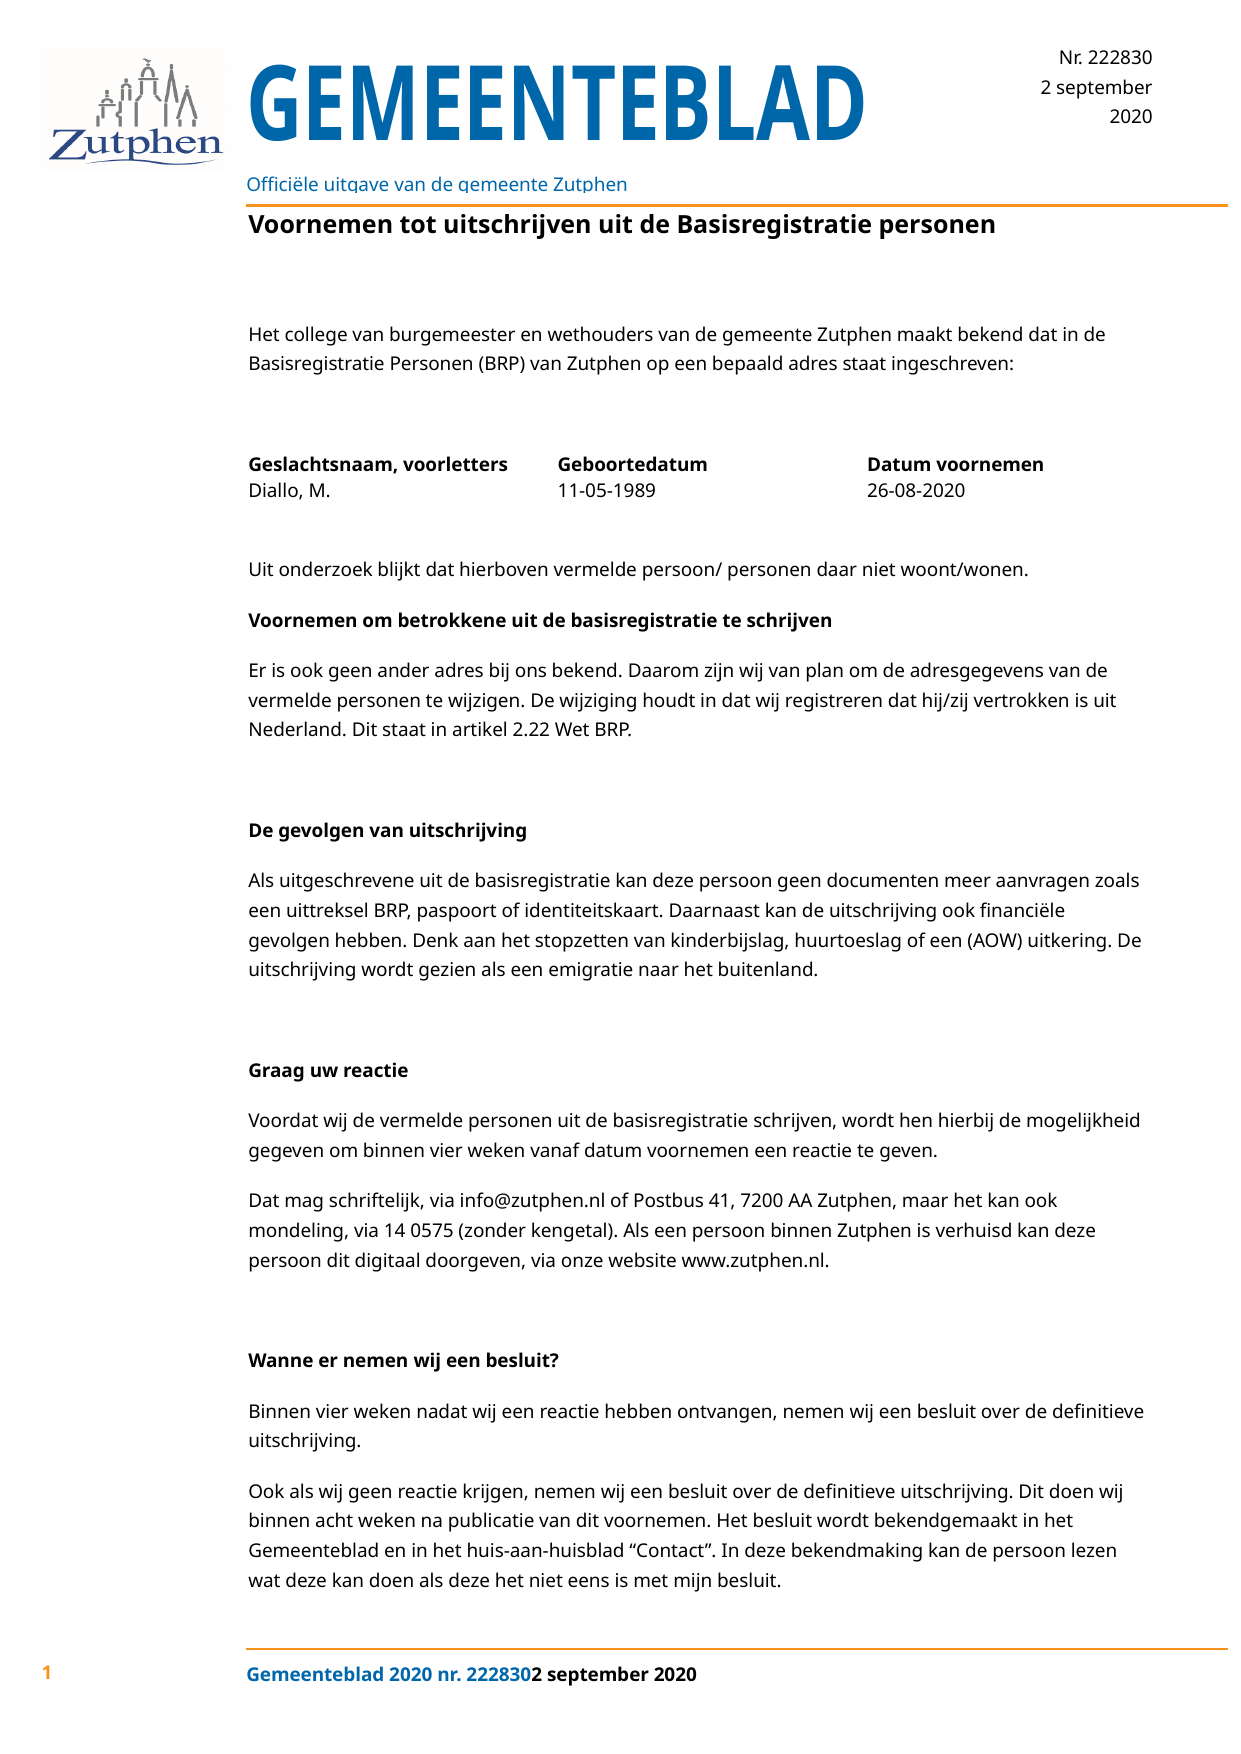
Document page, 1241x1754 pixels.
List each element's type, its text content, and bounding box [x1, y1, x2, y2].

text Voordat wij de vermelde personen uit de basisregistratie schrijven, wordt hen hierbij de mogelijkheid gegeven om binnen vier weken vanaf datum voornemen een reactie te geven. [248, 1108, 1152, 1163]
text Voornemen tot uitschrijven uit de Basisregistratie personen [248, 207, 1152, 241]
table_header Geslachtsnaam, voorletters [248, 451, 557, 477]
table_header Datum voornemen [867, 451, 1152, 477]
table_cell 26-08-2020 [867, 477, 1152, 503]
text Ook als wij geen reactie krijgen, nemen wij een besluit over de definitieve uitschrijving. Dit doen wij binnen acht weken na publicatie van dit voornemen. Het besluit wordt bekendgemaakt in het Gemeenteblad en in het huis-aan-huisblad “Contact”. In deze bekendmaking kan de persoon lezen wat deze kan doen als deze het niet eens is met mijn besluit. [248, 1478, 1152, 1592]
picture [41, 47, 231, 172]
text De gevolgen van uitschrijving [248, 817, 1152, 843]
text Voornemen om betrokkene uit de basisregistratie te schrijven [248, 607, 1152, 632]
table_cell Diallo, M. [248, 477, 557, 503]
table_header Geboortedatum [558, 451, 867, 477]
table_cell 11-05-1989 [558, 477, 867, 503]
text Het college van burgemeester en wethouders van de gemeente Zutphen maakt bekend dat in de Basisregistratie Personen (BRP) van Zutphen op een bepaald adres staat ingeschreven: [248, 321, 1152, 376]
text Dat mag schriftelijk, via info@zutphen.nl of Postbus 41, 7200 AA Zutphen, maar het kan ook mondeling, via 14 0575 (zonder kengetal). Als een persoon binnen Zutphen is verhuisd kan deze persoon dit digitaal doorgeven, via onze website www.zutphen.nl. [248, 1188, 1152, 1272]
text Graag uw reactie [248, 1057, 1152, 1083]
text Wanne er nemen wij een besluit? [248, 1348, 1152, 1373]
text Als uitgeschrevene uit de basisregistratie kan deze persoon geen documenten meer aanvragen zoals een uittreksel BRP, paspoort of identiteitskaart. Daarnaast kan de uitschrijving ook financiële gevolgen hebben. Denk aan het stopzetten van kinderbijslag, huurtoeslag of een (AOW) uitkering. De uitschrijving wordt gezien als een emigratie naar het buitenland. [248, 868, 1152, 982]
text Binnen vier weken nadat wij een reactie hebben ontvangen, nemen wij een besluit over de definitieve uitschrijving. [248, 1398, 1152, 1453]
text Uit onderzoek blijkt dat hierboven vermelde persoon/ personen daar niet woont/wonen. [248, 556, 1152, 582]
text Er is ook geen ander adres bij ons bekend. Daarom zijn wij van plan om de adresgegevens van de vermelde personen te wijzigen. De wijziging houdt in dat wij registreren dat hij/zij vertrokken is uit Nederland. Dit staat in artikel 2.22 Wet BRP. [248, 657, 1152, 742]
